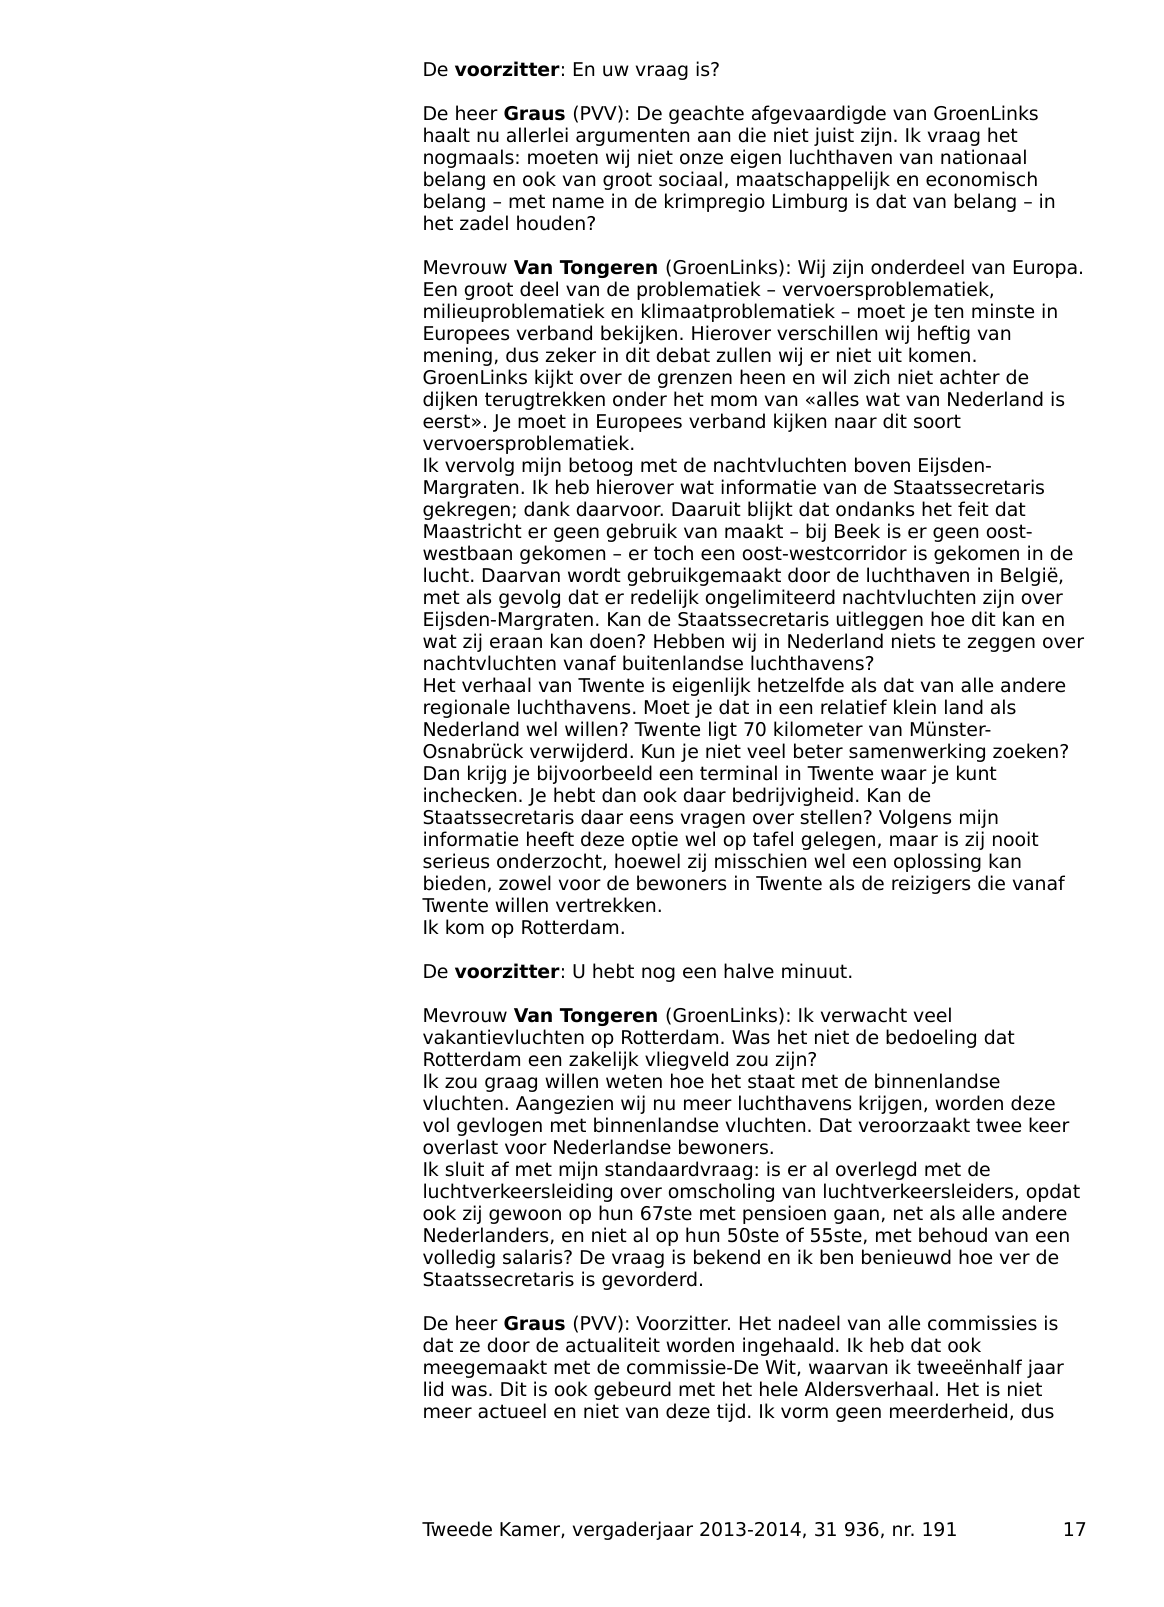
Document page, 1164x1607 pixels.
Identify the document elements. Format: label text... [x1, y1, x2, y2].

text Ik sluit af met mijn standaardvraag: is er al overlegd met de luchtverkeersleiding over omscholing van luchtverkeersleiders, opdat ook zij gewoon op hun 67ste met pensioen gaan, net als alle andere Nederlanders, en niet al op hun 50ste of 55ste, met behoud van een volledig salaris? De vraag is bekend en ik ben benieuwd hoe ver de Staatssecretaris is gevorderd. [422, 1159, 1087, 1291]
text Ik vervolg mijn betoog met de nachtvluchten boven Eijsden-Margraten. Ik heb hierover wat informatie van de Staatssecretaris gekregen; dank daarvoor. Daaruit blijkt dat ondanks het feit dat Maastricht er geen gebruik van maakt – bij Beek is er geen oost-westbaan gekomen – er toch een oost-westcorridor is gekomen in de lucht. Daarvan wordt gebruikgemaakt door de luchthaven in België, met als gevolg dat er redelijk ongelimiteerd nachtvluchten zijn over Eijsden-Margraten. Kan de Staatssecretaris uitleggen hoe dit kan en wat zij eraan kan doen? Hebben wij in Nederland niets te zeggen over nachtvluchten vanaf buitenlandse luchthavens? [422, 455, 1087, 675]
text Mevrouw Van Tongeren (GroenLinks): Wij zijn onderdeel van Europa. Een groot deel van de problematiek – vervoersproblematiek, milieuproblematiek en klimaatproblematiek – moet je ten minste in Europees verband bekijken. Hierover verschillen wij heftig van mening, dus zeker in dit debat zullen wij er niet uit komen. GroenLinks kijkt over de grenzen heen en wil zich niet achter de dijken terugtrekken onder het mom van «alles wat van Nederland is eerst». Je moet in Europees verband kijken naar dit soort vervoersproblematiek. [422, 257, 1087, 455]
text De voorzitter: En uw vraag is? [422, 59, 1087, 81]
text Mevrouw Van Tongeren (GroenLinks): Ik verwacht veel vakantievluchten op Rotterdam. Was het niet de bedoeling dat Rotterdam een zakelijk vliegveld zou zijn? [422, 1005, 1087, 1071]
text De voorzitter: U hebt nog een halve minuut. [422, 961, 1087, 983]
text Ik kom op Rotterdam. [422, 917, 1087, 939]
text Het verhaal van Twente is eigenlijk hetzelfde als dat van alle andere regionale luchthavens. Moet je dat in een relatief klein land als Nederland wel willen? Twente ligt 70 kilometer van Münster-Osnabrück verwijderd. Kun je niet veel beter samenwerking zoeken? Dan krijg je bijvoorbeeld een terminal in Twente waar je kunt inchecken. Je hebt dan ook daar bedrijvigheid. Kan de Staatssecretaris daar eens vragen over stellen? Volgens mijn informatie heeft deze optie wel op tafel gelegen, maar is zij nooit serieus onderzocht, hoewel zij misschien wel een oplossing kan bieden, zowel voor de bewoners in Twente als de reizigers die vanaf Twente willen vertrekken. [422, 675, 1087, 917]
text Ik zou graag willen weten hoe het staat met de binnenlandse vluchten. Aangezien wij nu meer luchthavens krijgen, worden deze vol gevlogen met binnenlandse vluchten. Dat veroorzaakt twee keer overlast voor Nederlandse bewoners. [422, 1071, 1087, 1159]
text De heer Graus (PVV): Voorzitter. Het nadeel van alle commissies is dat ze door de actualiteit worden ingehaald. Ik heb dat ook meegemaakt met de commissie-De Wit, waarvan ik tweeënhalf jaar lid was. Dit is ook gebeurd met het hele Aldersverhaal. Het is niet meer actueel en niet van deze tijd. Ik vorm geen meerderheid, dus [422, 1313, 1087, 1423]
text De heer Graus (PVV): De geachte afgevaardigde van GroenLinks haalt nu allerlei argumenten aan die niet juist zijn. Ik vraag het nogmaals: moeten wij niet onze eigen luchthaven van nationaal belang en ook van groot sociaal, maatschappelijk en economisch belang – met name in de krimpregio Limburg is dat van belang – in het zadel houden? [422, 103, 1087, 235]
